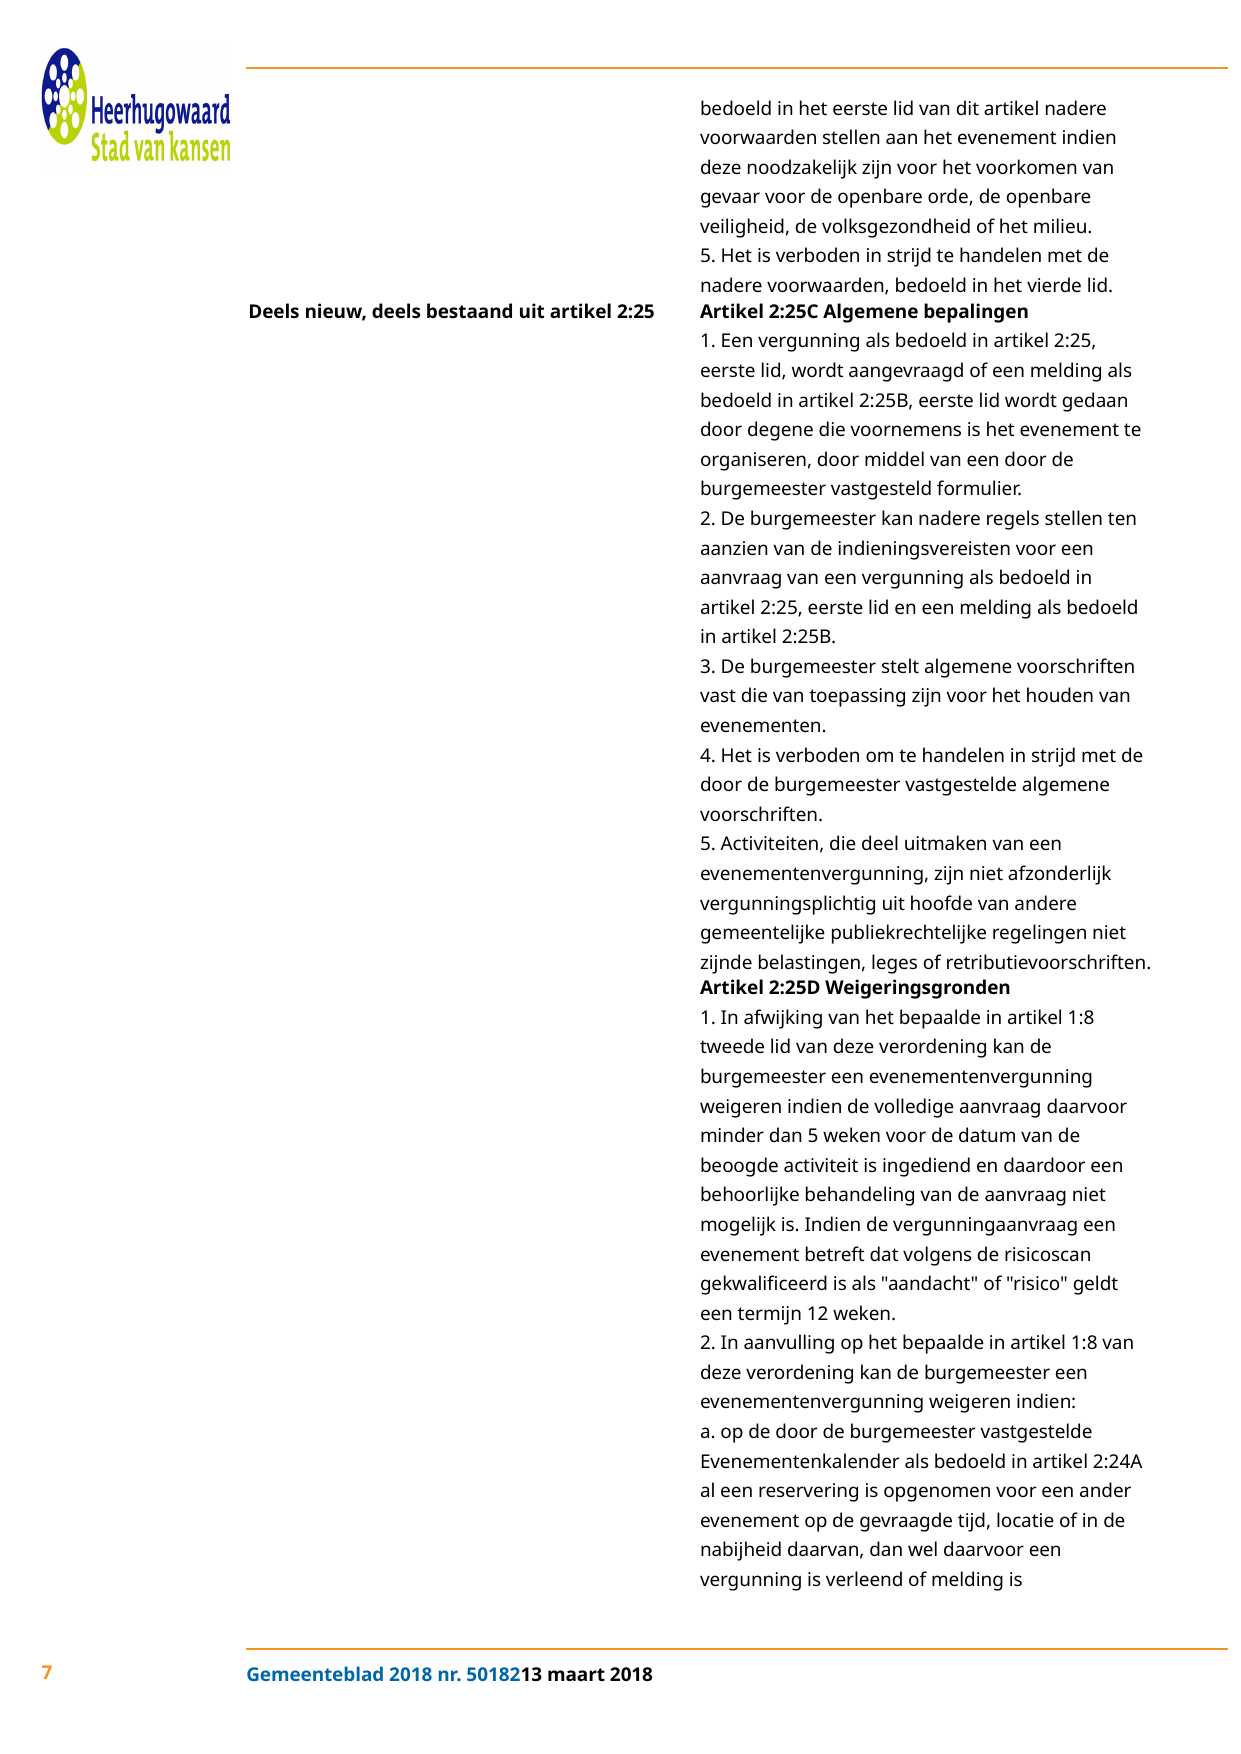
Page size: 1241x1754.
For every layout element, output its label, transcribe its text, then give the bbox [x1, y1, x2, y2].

table_cell bedoeld in het eerste lid van dit artikel nadere voorwaarden stellen aan het evenement indien deze noodzakelijk zijn voor het voorkomen van gevaar voor de openbare orde, de openbare veiligheid, de volksgezondheid of het milieu. 5. Het is verboden in strijd te handelen met de nadere voorwaarden, bedoeld in het vierde lid. [700, 95, 1152, 298]
table_cell Deels nieuw, deels bestaand uit artikel 2:25 [248, 298, 700, 974]
table_cell [248, 975, 700, 1592]
table_cell [248, 95, 700, 298]
table_cell Artikel 2:25C Algemene bepalingen 1. Een vergunning als bedoeld in artikel 2:25, eerste lid, wordt aangevraagd of een melding als bedoeld in artikel 2:25B, eerste lid wordt gedaan door degene die voornemens is het evenement te organiseren, door middel van een door de burgemeester vastgesteld formulier. 2. De burgemeester kan nadere regels stellen ten aanzien van de indieningsvereisten voor een aanvraag van een vergunning als bedoeld in artikel 2:25, eerste lid en een melding als bedoeld in artikel 2:25B. 3. De burgemeester stelt algemene voorschriften vast die van toepassing zijn voor het houden van evenementen. 4. Het is verboden om te handelen in strijd met de door de burgemeester vastgestelde algemene voorschriften. 5. Activiteiten, die deel uitmaken van een evenementenvergunning, zijn niet afzonderlijk vergunningsplichtig uit hoofde van andere gemeentelijke publiekrechtelijke regelingen niet zijnde belastingen, leges of retributievoorschriften. [700, 298, 1152, 974]
picture [41, 47, 231, 172]
table_cell Artikel 2:25D Weigeringsgronden 1. In afwijking van het bepaalde in artikel 1:8 tweede lid van deze verordening kan de burgemeester een evenementenvergunning weigeren indien de volledige aanvraag daarvoor minder dan 5 weken voor de datum van de beoogde activiteit is ingediend en daardoor een behoorlijke behandeling van de aanvraag niet mogelijk is. Indien de vergunningaanvraag een evenement betreft dat volgens de risicoscan gekwalificeerd is als "aandacht" of "risico" geldt een termijn 12 weken. 2. In aanvulling op het bepaalde in artikel 1:8 van deze verordening kan de burgemeester een evenementenvergunning weigeren indien: a. op de door de burgemeester vastgestelde Evenementenkalender als bedoeld in artikel 2:24A al een reservering is opgenomen voor een ander evenement op de gevraagde tijd, locatie of in de nabijheid daarvan, dan wel daarvoor een vergunning is verleend of melding is [700, 975, 1152, 1592]
